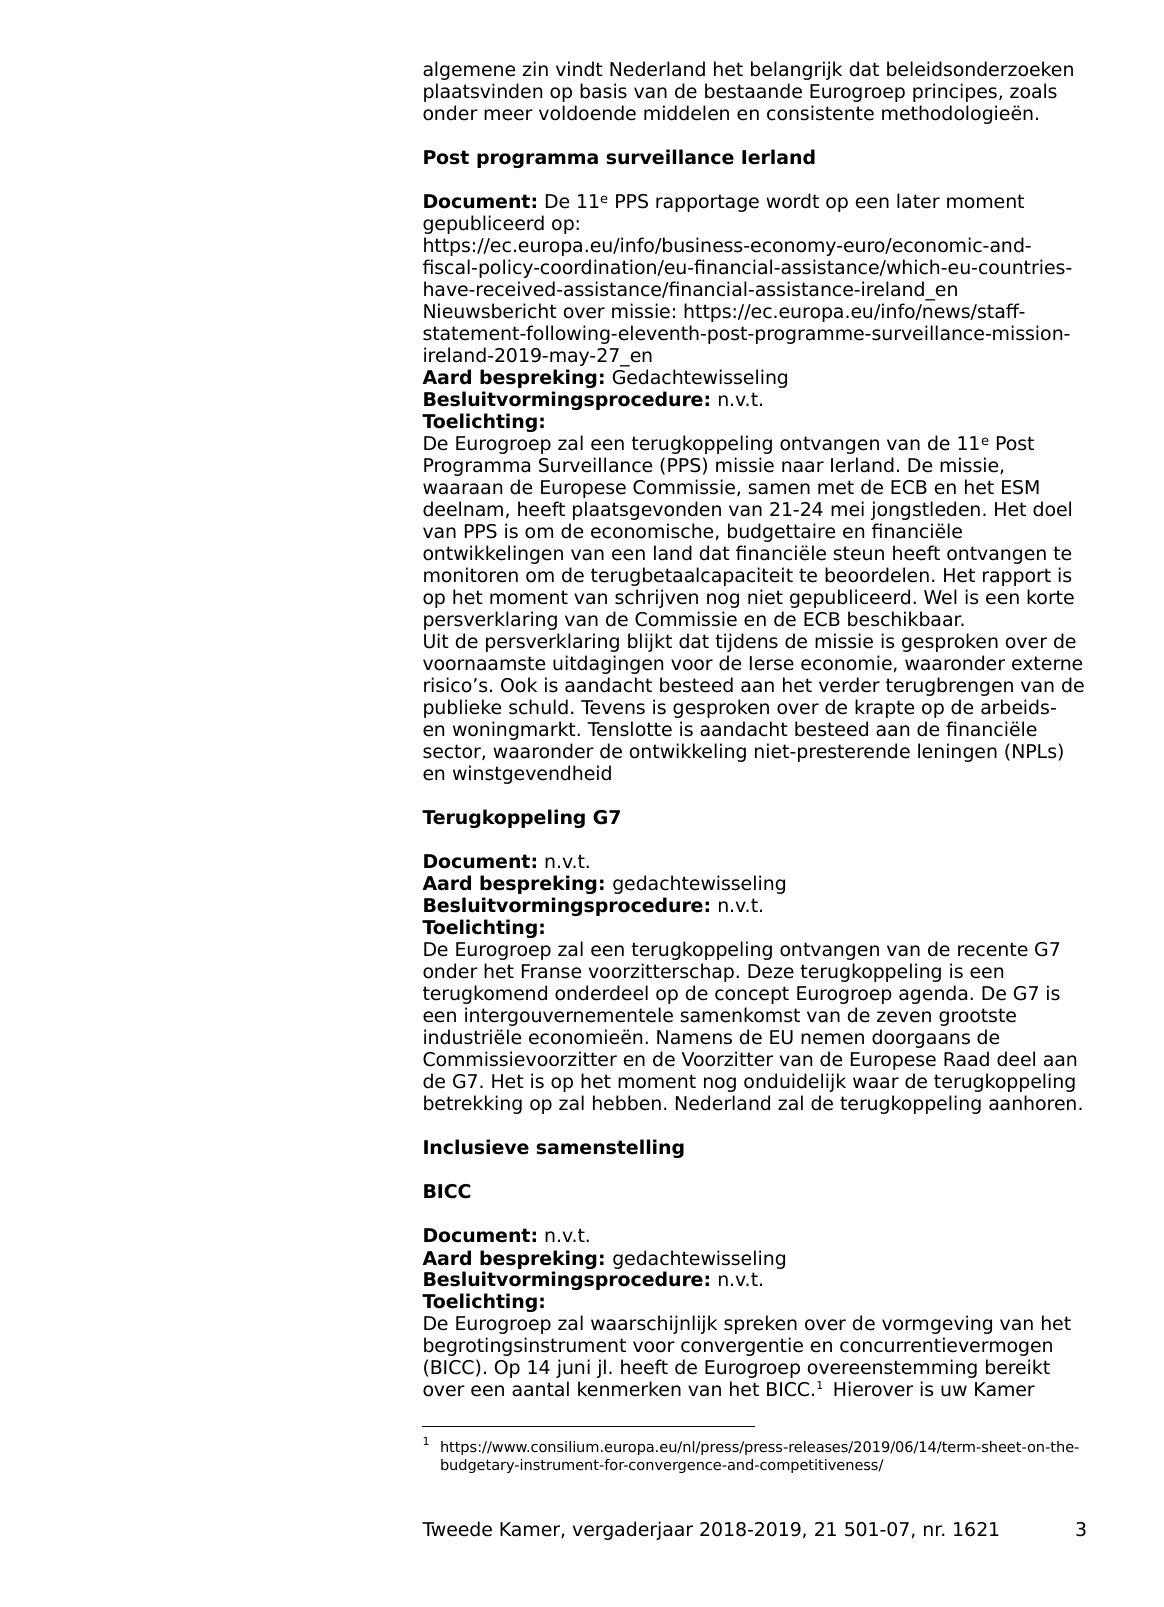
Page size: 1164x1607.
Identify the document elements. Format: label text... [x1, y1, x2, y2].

text Toelichting: [422, 1291, 1087, 1313]
text Toelichting: [422, 411, 1087, 433]
subtitle BICC [422, 1181, 1087, 1203]
text algemene zin vindt Nederland het belangrijk dat beleidsonderzoeken plaatsvinden op basis van de bestaande Eurogroep principes, zoals onder meer voldoende middelen en consistente methodologieën. [422, 59, 1087, 125]
text Document: n.v.t. [422, 1225, 1087, 1247]
text Uit de persverklaring blijkt dat tijdens de missie is gesproken over de voornaamste uitdagingen voor de Ierse economie, waaronder externe risico’s. Ook is aandacht besteed aan het verder terugbrengen van de publieke schuld. Tevens is gesproken over de krapte op de arbeids- en woningmarkt. Tenslotte is aandacht besteed aan de financiële sector, waaronder de ontwikkeling niet-presterende leningen (NPLs) en winstgevendheid [422, 631, 1087, 785]
subtitle Terugkoppeling G7 [422, 807, 1087, 829]
text Nieuwsbericht over missie: https://ec.europa.eu/info/news/staff-statement-following-eleventh-post-programme-surveillance-mission-ireland-2019-may-27_en [422, 301, 1087, 367]
text De Eurogroep zal een terugkoppeling ontvangen van de recente G7 onder het Franse voorzitterschap. Deze terugkoppeling is een terugkomend onderdeel op de concept Eurogroep agenda. De G7 is een intergouvernementele samenkomst van de zeven grootste industriële economieën. Namens de EU nemen doorgaans de Commissievoorzitter en de Voorzitter van de Europese Raad deel aan de G7. Het is op het moment nog onduidelijk waar de terugkoppeling betrekking op zal hebben. Nederland zal de terugkoppeling aanhoren. [422, 939, 1087, 1115]
text De Eurogroep zal waarschijnlijk spreken over de vormgeving van het begrotingsinstrument voor convergentie en concurrentievermogen (BICC). Op 14 juni jl. heeft de Eurogroep overeenstemming bereikt over een aantal kenmerken van het BICC. Hierover is uw Kamer [422, 1313, 1087, 1401]
subtitle Post programma surveillance Ierland [422, 147, 1087, 169]
text Document: n.v.t. [422, 851, 1087, 873]
text Besluitvormingsprocedure: n.v.t. [422, 895, 1087, 917]
text Document: De 11e PPS rapportage wordt op een later moment gepubliceerd op: https://ec.europa.eu/info/business-economy-euro/economic-and-fiscal-policy-coordination/eu-financial-assistance/which-eu-countries-have-received-assistance/financial-assistance-ireland_en [422, 191, 1087, 301]
text Toelichting: [422, 917, 1087, 939]
text Aard bespreking: gedachtewisseling [422, 873, 1087, 895]
subtitle Inclusieve samenstelling [422, 1137, 1087, 1159]
text Besluitvormingsprocedure: n.v.t. [422, 389, 1087, 411]
text Aard bespreking: Gedachtewisseling [422, 367, 1087, 389]
text Aard bespreking: gedachtewisseling [422, 1247, 1087, 1269]
text https://www.consilium.europa.eu/nl/press/press-releases/2019/06/14/term-sheet-on-the-budgetary-instrument-for-convergence-and-competitiveness/ [422, 1435, 1087, 1474]
text Besluitvormingsprocedure: n.v.t. [422, 1269, 1087, 1291]
text De Eurogroep zal een terugkoppeling ontvangen van de 11e Post Programma Surveillance (PPS) missie naar Ierland. De missie, waaraan de Europese Commissie, samen met de ECB en het ESM deelnam, heeft plaatsgevonden van 21-24 mei jongstleden. Het doel van PPS is om de economische, budgettaire en financiële ontwikkelingen van een land dat financiële steun heeft ontvangen te monitoren om de terugbetaalcapaciteit te beoordelen. Het rapport is op het moment van schrijven nog niet gepubliceerd. Wel is een korte persverklaring van de Commissie en de ECB beschikbaar. [422, 433, 1087, 631]
